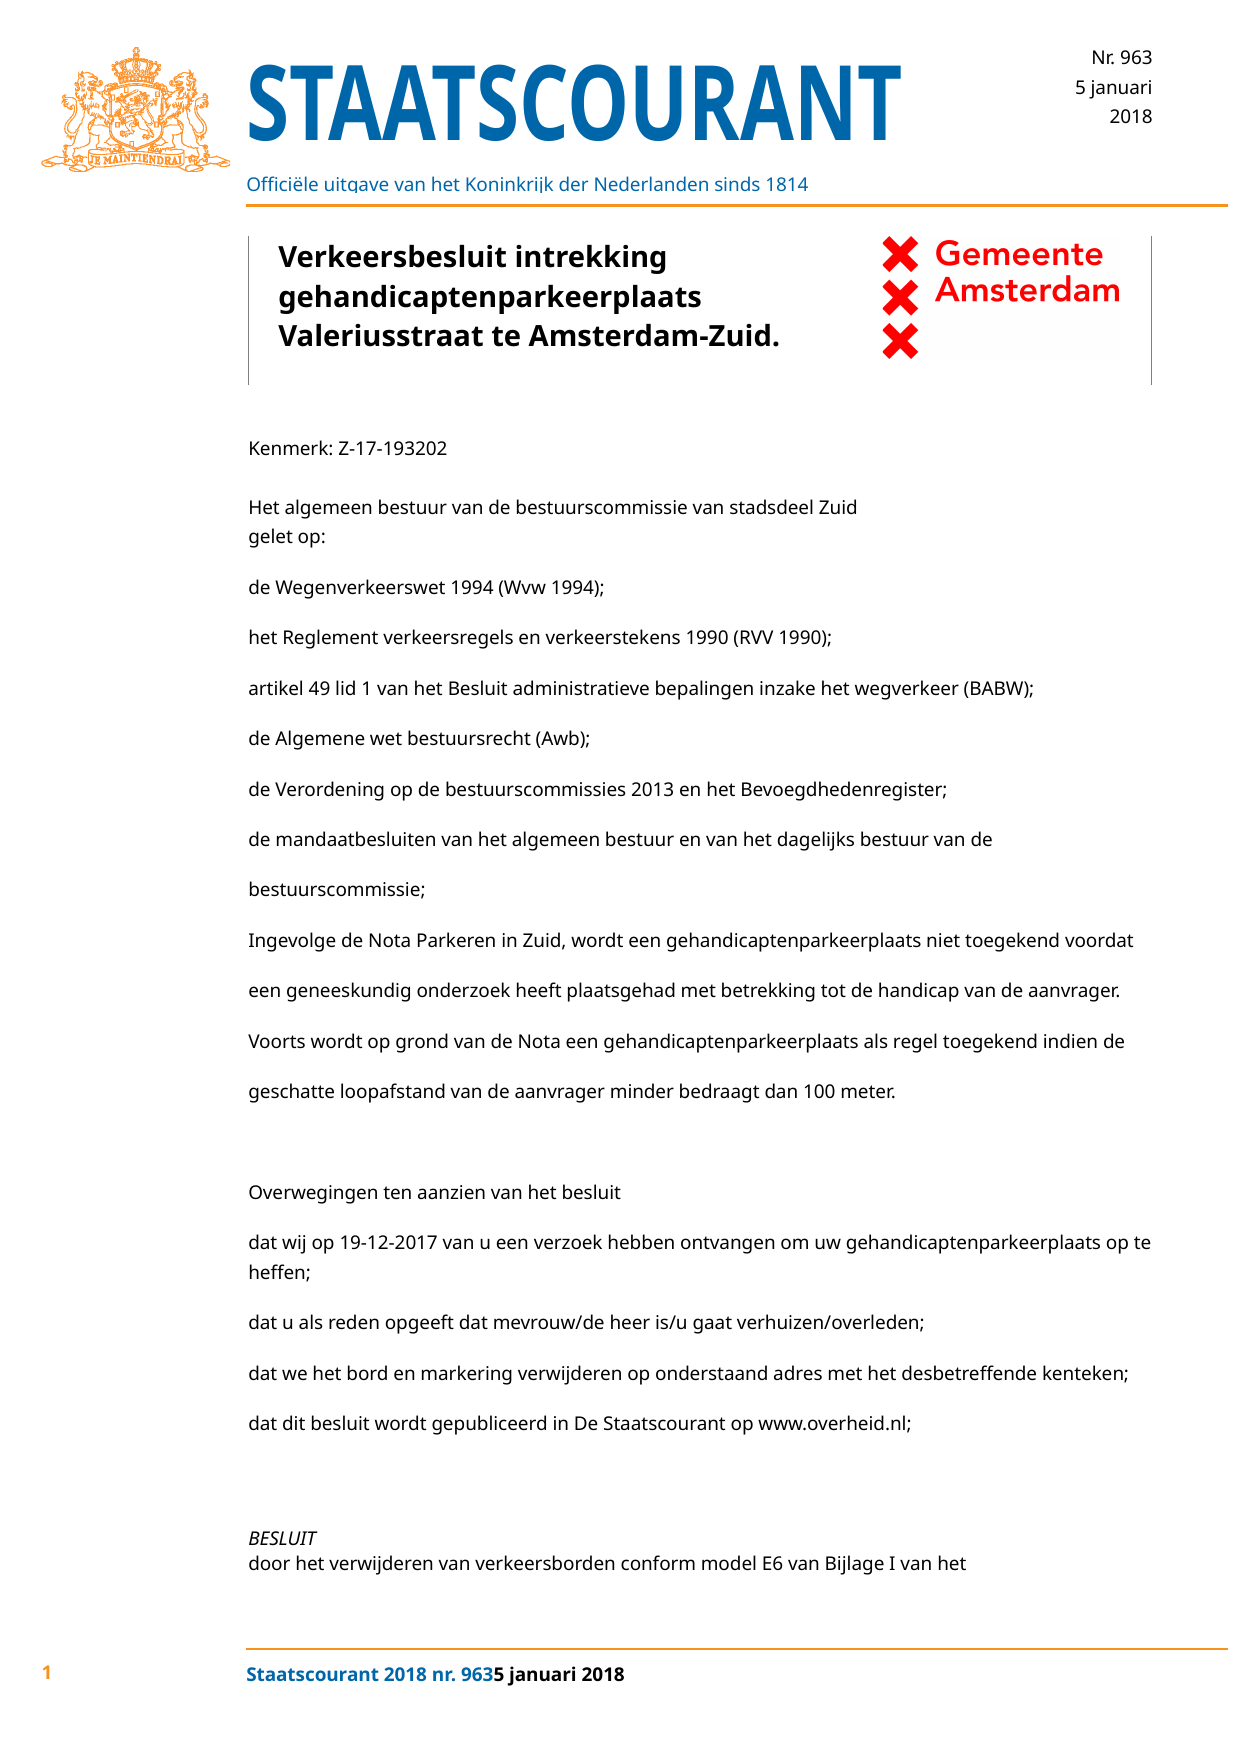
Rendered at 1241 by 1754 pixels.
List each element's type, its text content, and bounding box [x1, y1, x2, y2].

text dat wij op 19-12-2017 van u een verzoek hebben ontvangen om uw gehandicaptenparkeerplaats op te heffen; [248, 1229, 1152, 1285]
text een geneeskundig onderzoek heeft plaatsgehad met betrekking tot de handicap van de aanvrager. [248, 977, 1152, 1003]
text dat u als reden opgeeft dat mevrouw/de heer is/u gaat verhuizen/overleden; [248, 1309, 1152, 1335]
text geschatte loopafstand van de aanvrager minder bedraagt dan 100 meter. [248, 1078, 1152, 1104]
text de Verordening op de bestuurscommissies 2013 en het Bevoegdhedenregister; [248, 776, 1152, 802]
text dat we het bord en markering verwijderen op onderstaand adres met het desbetreffende kenteken; [248, 1360, 1152, 1386]
text artikel 49 lid 1 van het Besluit administratieve bepalingen inzake het wegverkeer (BABW); [248, 675, 1152, 701]
table_header Verkeersbesluit intrekking gehandicaptenparkeerplaats Valeriusstraat te Amsterdam-Zuid. [249, 236, 850, 385]
text BESLUIT [248, 1525, 1152, 1551]
text de Wegenverkeerswet 1994 (Wvw 1994); [248, 574, 1152, 600]
picture [41, 47, 231, 172]
text Kenmerk: Z-17-193202 [248, 435, 1152, 461]
text de Algemene wet bestuursrecht (Awb); [248, 725, 1152, 751]
text Ingevolge de Nota Parkeren in Zuid, wordt een gehandicaptenparkeerplaats niet toegekend voordat [248, 927, 1152, 953]
text gelet op: [248, 524, 1152, 549]
text Overwegingen ten aanzien van het besluit [248, 1179, 1152, 1205]
text Voorts wordt op grond van de Nota een gehandicaptenparkeerplaats als regel toegekend indien de [248, 1028, 1152, 1054]
text door het verwijderen van verkeersborden conform model E6 van Bijlage I van het [248, 1551, 1152, 1576]
text bestuurscommissie; [248, 877, 1152, 902]
text Het algemeen bestuur van de bestuurscommissie van stadsdeel Zuid [248, 494, 1152, 520]
text de mandaatbesluiten van het algemeen bestuur en van het dagelijks bestuur van de [248, 826, 1152, 852]
text het Reglement verkeersregels en verkeerstekens 1990 (RVV 1990); [248, 624, 1152, 650]
picture [882, 236, 1119, 359]
text dat dit besluit wordt gepubliceerd in De Staatscourant op www.overheid.nl; [248, 1410, 1152, 1436]
table_header [850, 236, 1151, 385]
